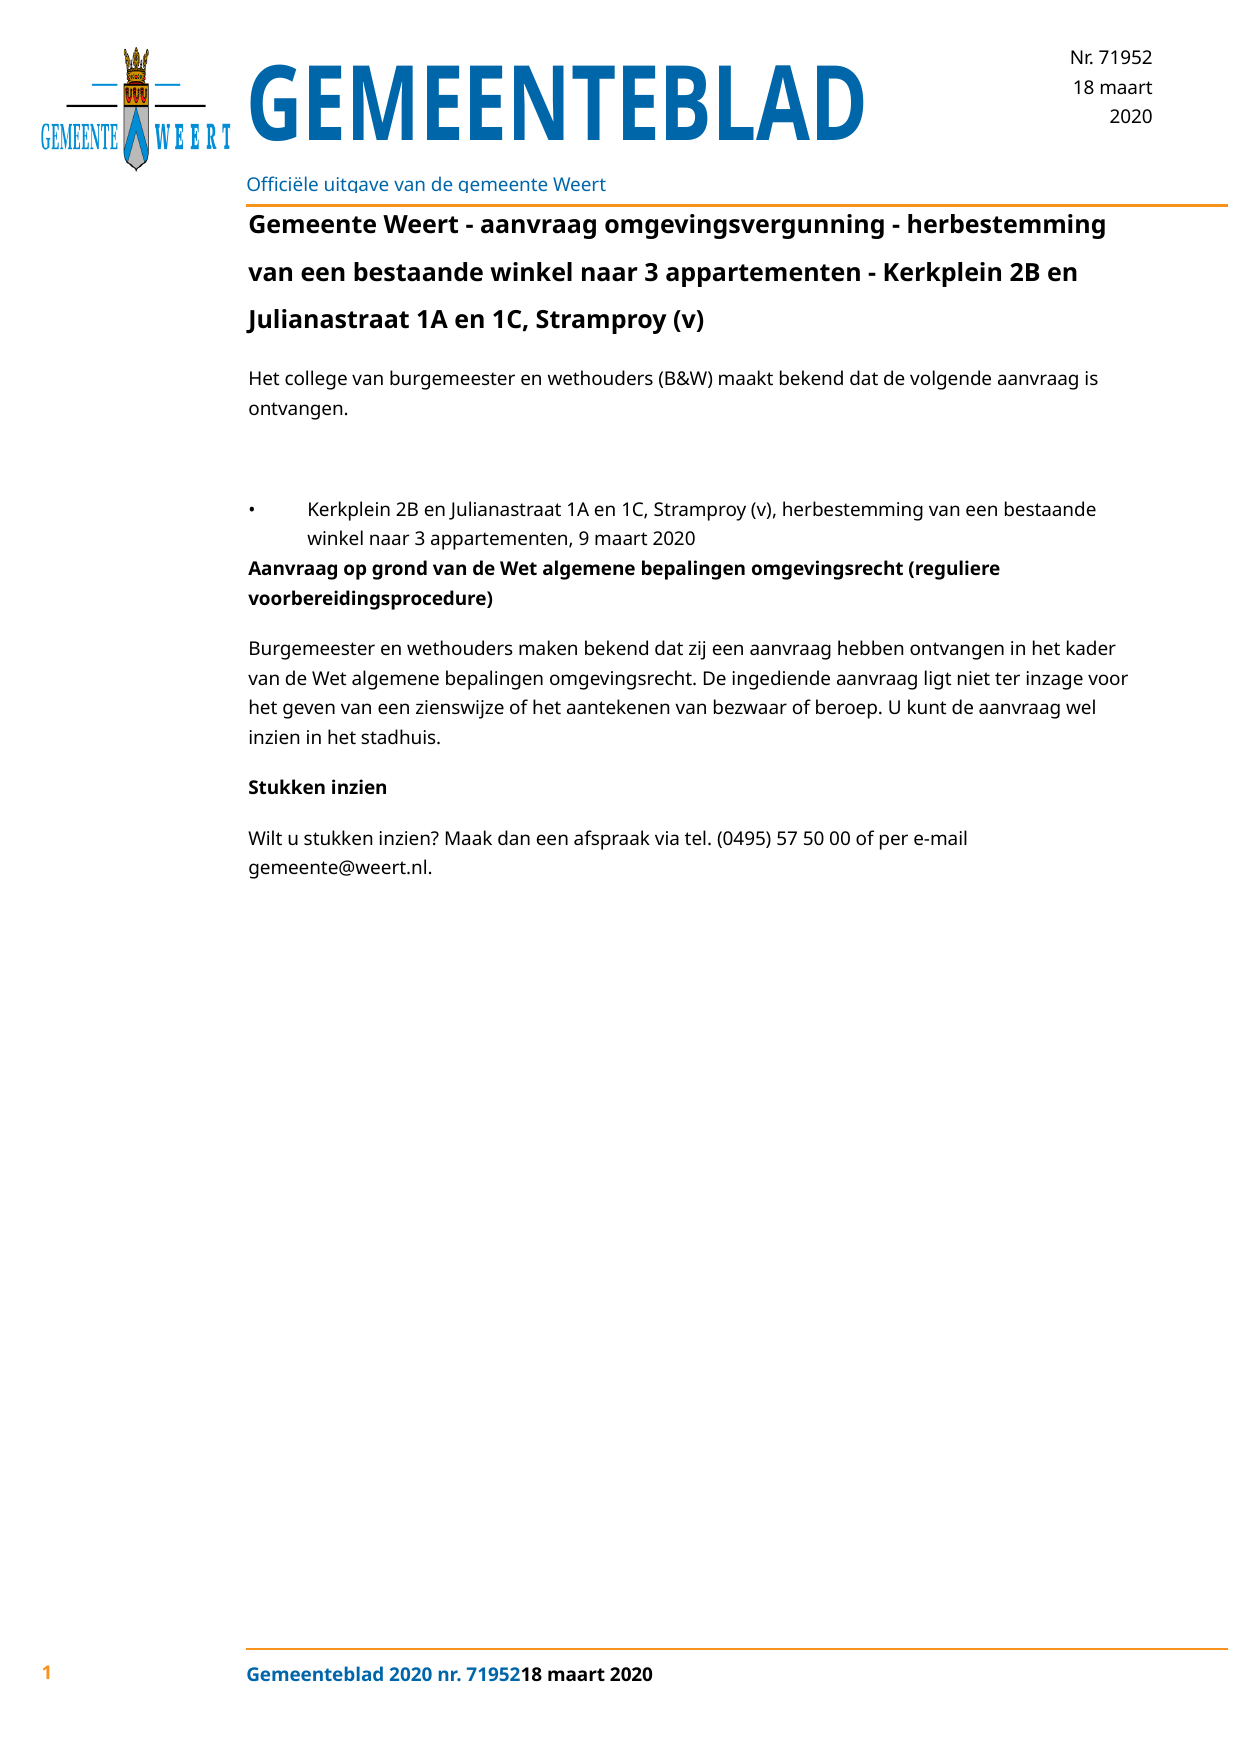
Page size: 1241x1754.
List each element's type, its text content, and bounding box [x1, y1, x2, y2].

text Het college van burgemeester en wethouders (B&W) maakt bekend dat de volgende aanvraag is ontvangen. [248, 366, 1152, 421]
text Aanvraag op grond van de Wet algemene bepalingen omgevingsrecht (reguliere voorbereidingsprocedure) [248, 555, 1152, 610]
text Burgemeester en wethouders maken bekend dat zij een aanvraag hebben ontvangen in het kader van de Wet algemene bepalingen omgevingsrecht. De ingediende aanvraag ligt niet ter inzage voor het geven van een zienswijze of het aantekenen van bezwaar of beroep. U kunt de aanvraag wel inzien in het stadhuis. [248, 635, 1152, 749]
text Stukken inzien [248, 774, 1152, 800]
list Kerkplein 2B en Julianastraat 1A en 1C, Stramproy (v), herbestemming van een bestaande winkel naar 3 appartementen, 9 maart 2020 [248, 496, 1152, 551]
text Wilt u stukken inzien? Maak dan een afspraak via tel. (0495) 57 50 00 of per e-mail gemeente@weert.nl. [248, 825, 1152, 880]
text Gemeente Weert - aanvraag omgevingsvergunning - herbestemming van een bestaande winkel naar 3 appartementen - Kerkplein 2B en Julianastraat 1A en 1C, Stramproy (v) [248, 207, 1152, 336]
picture [41, 47, 231, 172]
